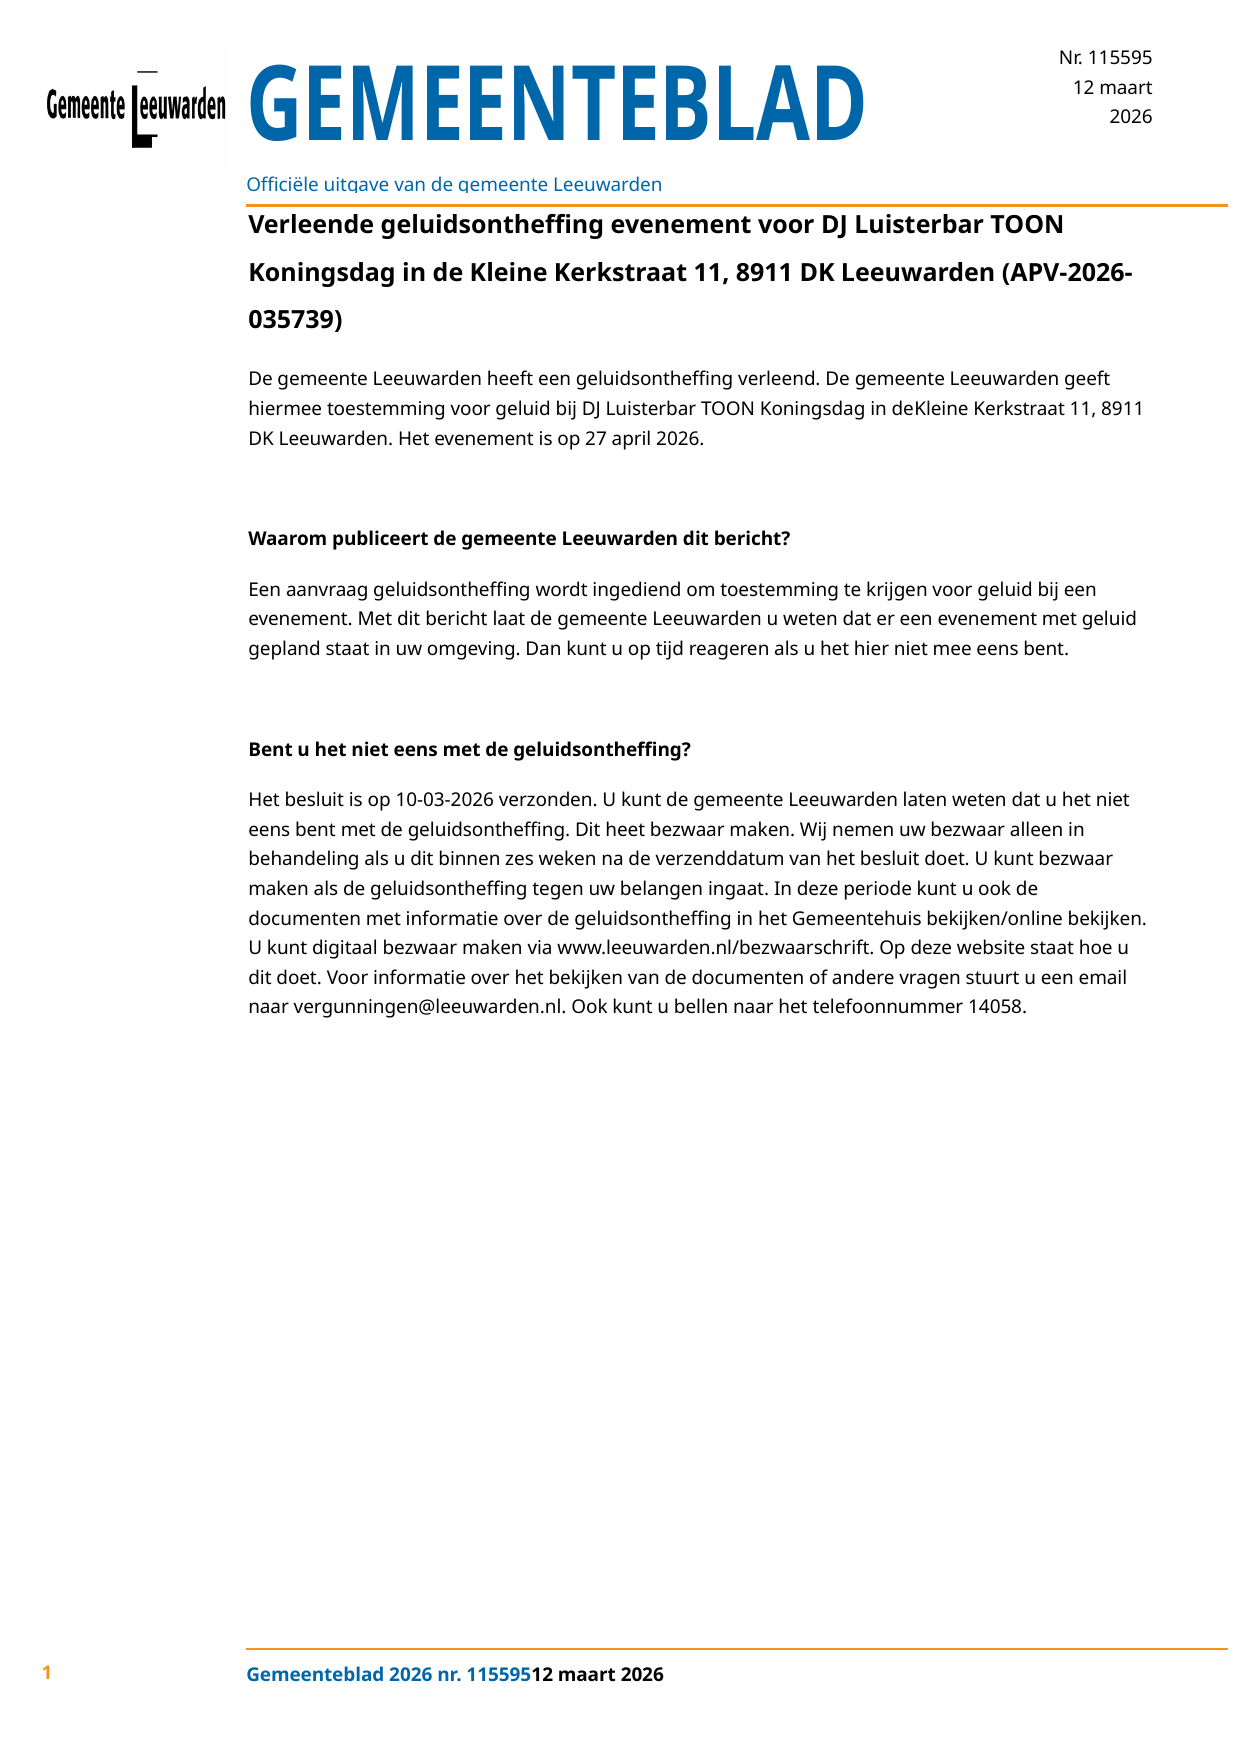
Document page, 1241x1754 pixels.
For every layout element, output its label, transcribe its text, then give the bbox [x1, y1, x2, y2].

text De gemeente Leeuwarden heeft een geluidsontheffing verleend. De gemeente Leeuwarden geeft hiermee toestemming voor geluid bij DJ Luisterbar TOON Koningsdag in deKleine Kerkstraat 11, 8911 DK Leeuwarden. Het evenement is op 27 april 2026. [248, 366, 1152, 450]
text Waarom publiceert de gemeente Leeuwarden dit bericht? [248, 526, 1152, 551]
picture [41, 47, 231, 172]
text Bent u het niet eens met de geluidsontheffing? [248, 736, 1152, 762]
text Het besluit is op 10-03-2026 verzonden. U kunt de gemeente Leeuwarden laten weten dat u het niet eens bent met de geluidsontheffing. Dit heet bezwaar maken. Wij nemen uw bezwaar alleen in behandeling als u dit binnen zes weken na de verzenddatum van het besluit doet. U kunt bezwaar maken als de geluidsontheffing tegen uw belangen ingaat. In deze periode kunt u ook de documenten met informatie over de geluidsontheffing in het Gemeentehuis bekijken/online bekijken. U kunt digitaal bezwaar maken via www.leeuwarden.nl/bezwaarschrift. Op deze website staat hoe u dit doet. Voor informatie over het bekijken van de documenten of andere vragen stuurt u een email naar vergunningen@leeuwarden.nl. Ook kunt u bellen naar het telefoonnummer 14058. [248, 786, 1152, 1019]
text Verleende geluidsontheffing evenement voor DJ Luisterbar TOON Koningsdag in de Kleine Kerkstraat 11, 8911 DK Leeuwarden (APV-2026-035739) [248, 207, 1152, 336]
text Een aanvraag geluidsontheffing wordt ingediend om toestemming te krijgen voor geluid bij een evenement. Met dit bericht laat de gemeente Leeuwarden u weten dat er een evenement met geluid gepland staat in uw omgeving. Dan kunt u op tijd reageren als u het hier niet mee eens bent. [248, 576, 1152, 661]
